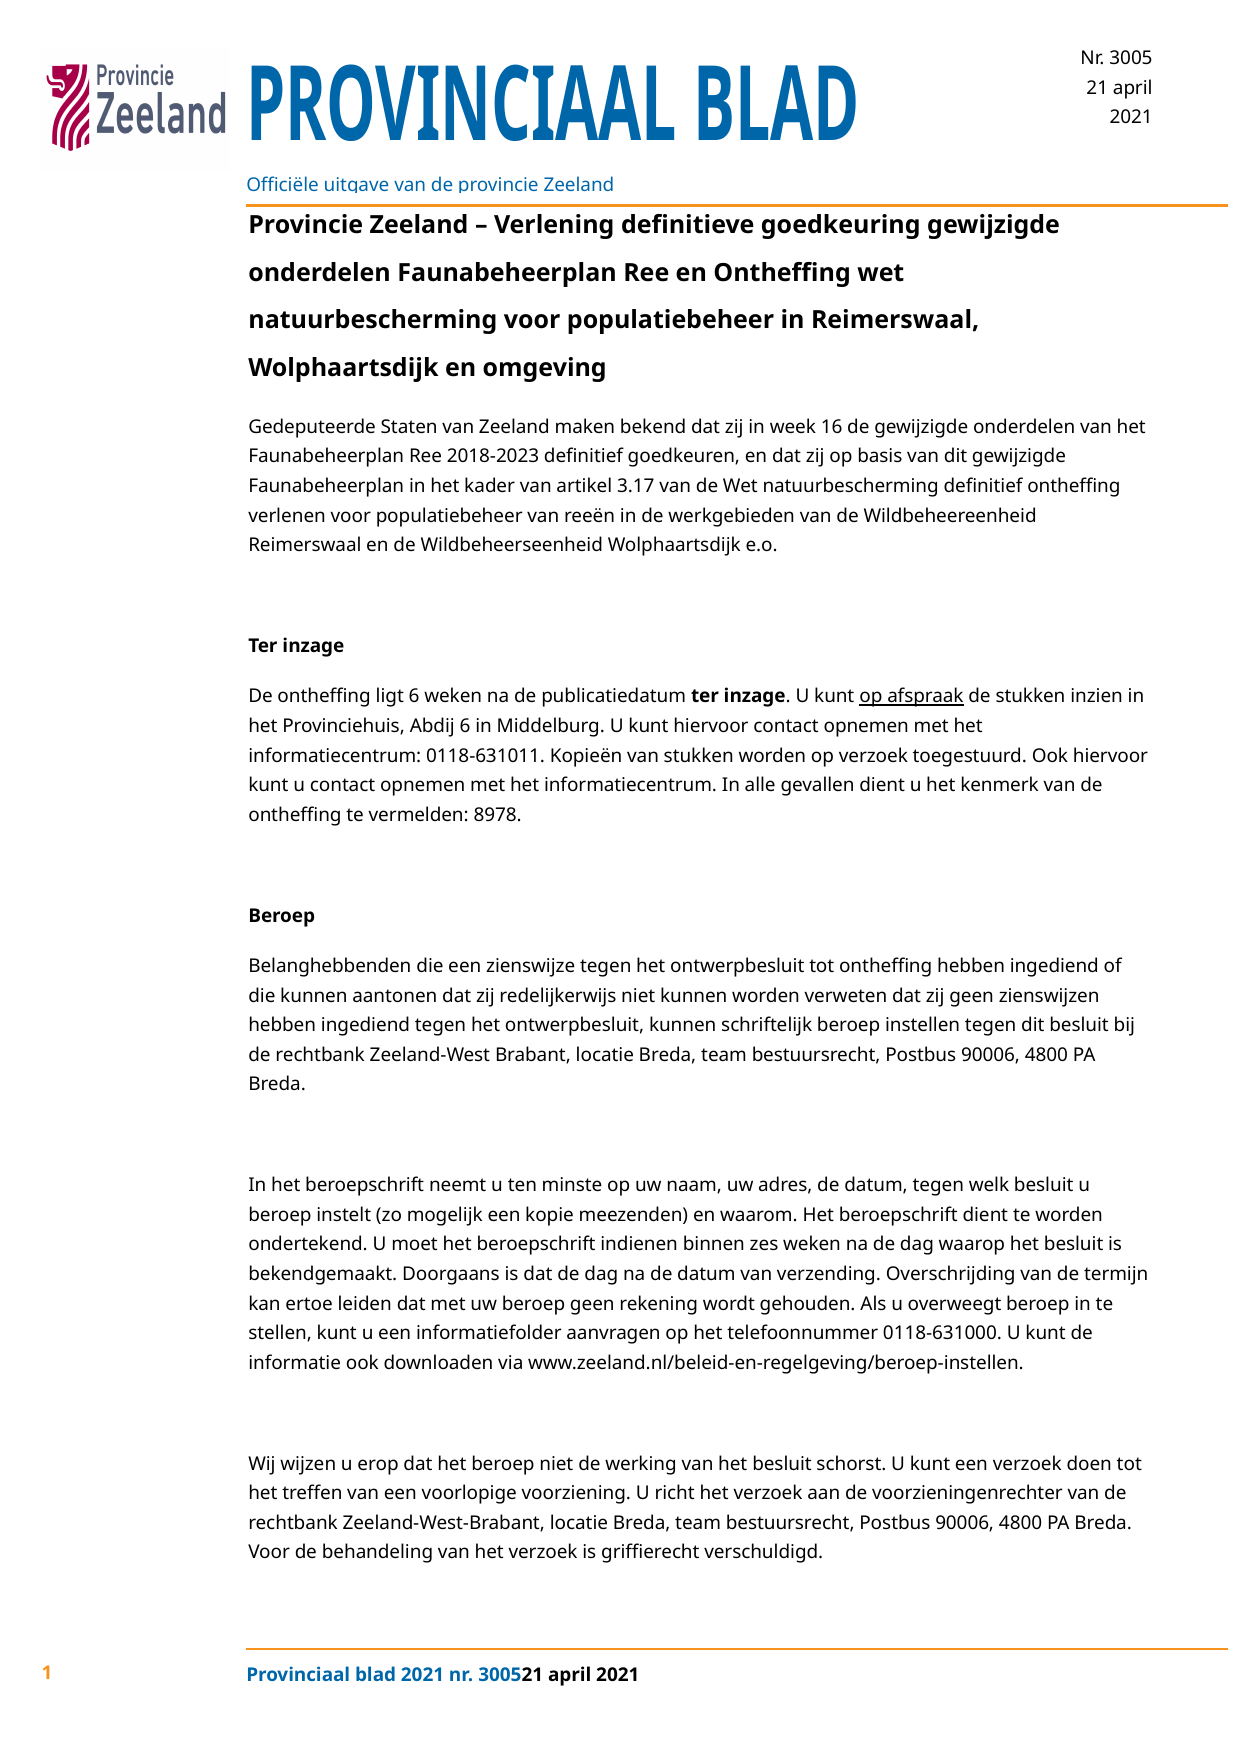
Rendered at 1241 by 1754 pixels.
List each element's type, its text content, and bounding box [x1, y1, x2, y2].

picture [41, 47, 231, 172]
text Gedeputeerde Staten van Zeeland maken bekend dat zij in week 16 de gewijzigde onderdelen van het Faunabeheerplan Ree 2018-2023 definitief goedkeuren, en dat zij op basis van dit gewijzigde Faunabeheerplan in het kader van artikel 3.17 van de Wet natuurbescherming definitief ontheffing verlenen voor populatiebeheer van reeën in de werkgebieden van de Wildbeheereenheid Reimerswaal en de Wildbeheerseenheid Wolphaartsdijk e.o. [248, 413, 1152, 557]
text Beroep [248, 902, 1152, 928]
text Belanghebbenden die een zienswijze tegen het ontwerpbesluit tot ontheffing hebben ingediend of die kunnen aantonen dat zij redelijkerwijs niet kunnen worden verweten dat zij geen zienswijzen hebben ingediend tegen het ontwerpbesluit, kunnen schriftelijk beroep instellen tegen dit besluit bij de rechtbank Zeeland-West Brabant, locatie Breda, team bestuursrecht, Postbus 90006, 4800 PA Breda. [248, 952, 1152, 1096]
text Provincie Zeeland – Verlening definitieve goedkeuring gewijzigde onderdelen Faunabeheerplan Ree en Ontheffing wet natuurbescherming voor populatiebeheer in Reimerswaal, Wolphaartsdijk en omgeving [248, 207, 1152, 384]
text Ter inzage [248, 632, 1152, 658]
text Wij wijzen u erop dat het beroep niet de werking van het besluit schorst. U kunt een verzoek doen tot het treffen van een voorlopige voorziening. U richt het verzoek aan de voorzieningenrechter van de rechtbank Zeeland-West-Brabant, locatie Breda, team bestuursrecht, Postbus 90006, 4800 PA Breda. Voor de behandeling van het verzoek is griffierecht verschuldigd. [248, 1450, 1152, 1564]
text In het beroepschrift neemt u ten minste op uw naam, uw adres, de datum, tegen welk besluit u beroep instelt (zo mogelijk een kopie meezenden) en waarom. Het beroepschrift dient te worden ondertekend. U moet het beroepschrift indienen binnen zes weken na de dag waarop het besluit is bekendgemaakt. Doorgaans is dat de dag na de datum van verzending. Overschrijding van de termijn kan ertoe leiden dat met uw beroep geen rekening wordt gehouden. Als u overweegt beroep in te stellen, kunt u een informatiefolder aanvragen op het telefoonnummer 0118-631000. U kunt de informatie ook downloaden via www.zeeland.nl/beleid-en-regelgeving/beroep-instellen. [248, 1171, 1152, 1375]
text De ontheffing ligt 6 weken na de publicatiedatum ter inzage. U kunt op afspraak de stukken inzien in het Provinciehuis, Abdij 6 in Middelburg. U kunt hiervoor contact opnemen met het informatiecentrum: 0118-631011. Kopieën van stukken worden op verzoek toegestuurd. Ook hiervoor kunt u contact opnemen met het informatiecentrum. In alle gevallen dient u het kenmerk van de ontheffing te vermelden: 8978. [248, 683, 1152, 827]
